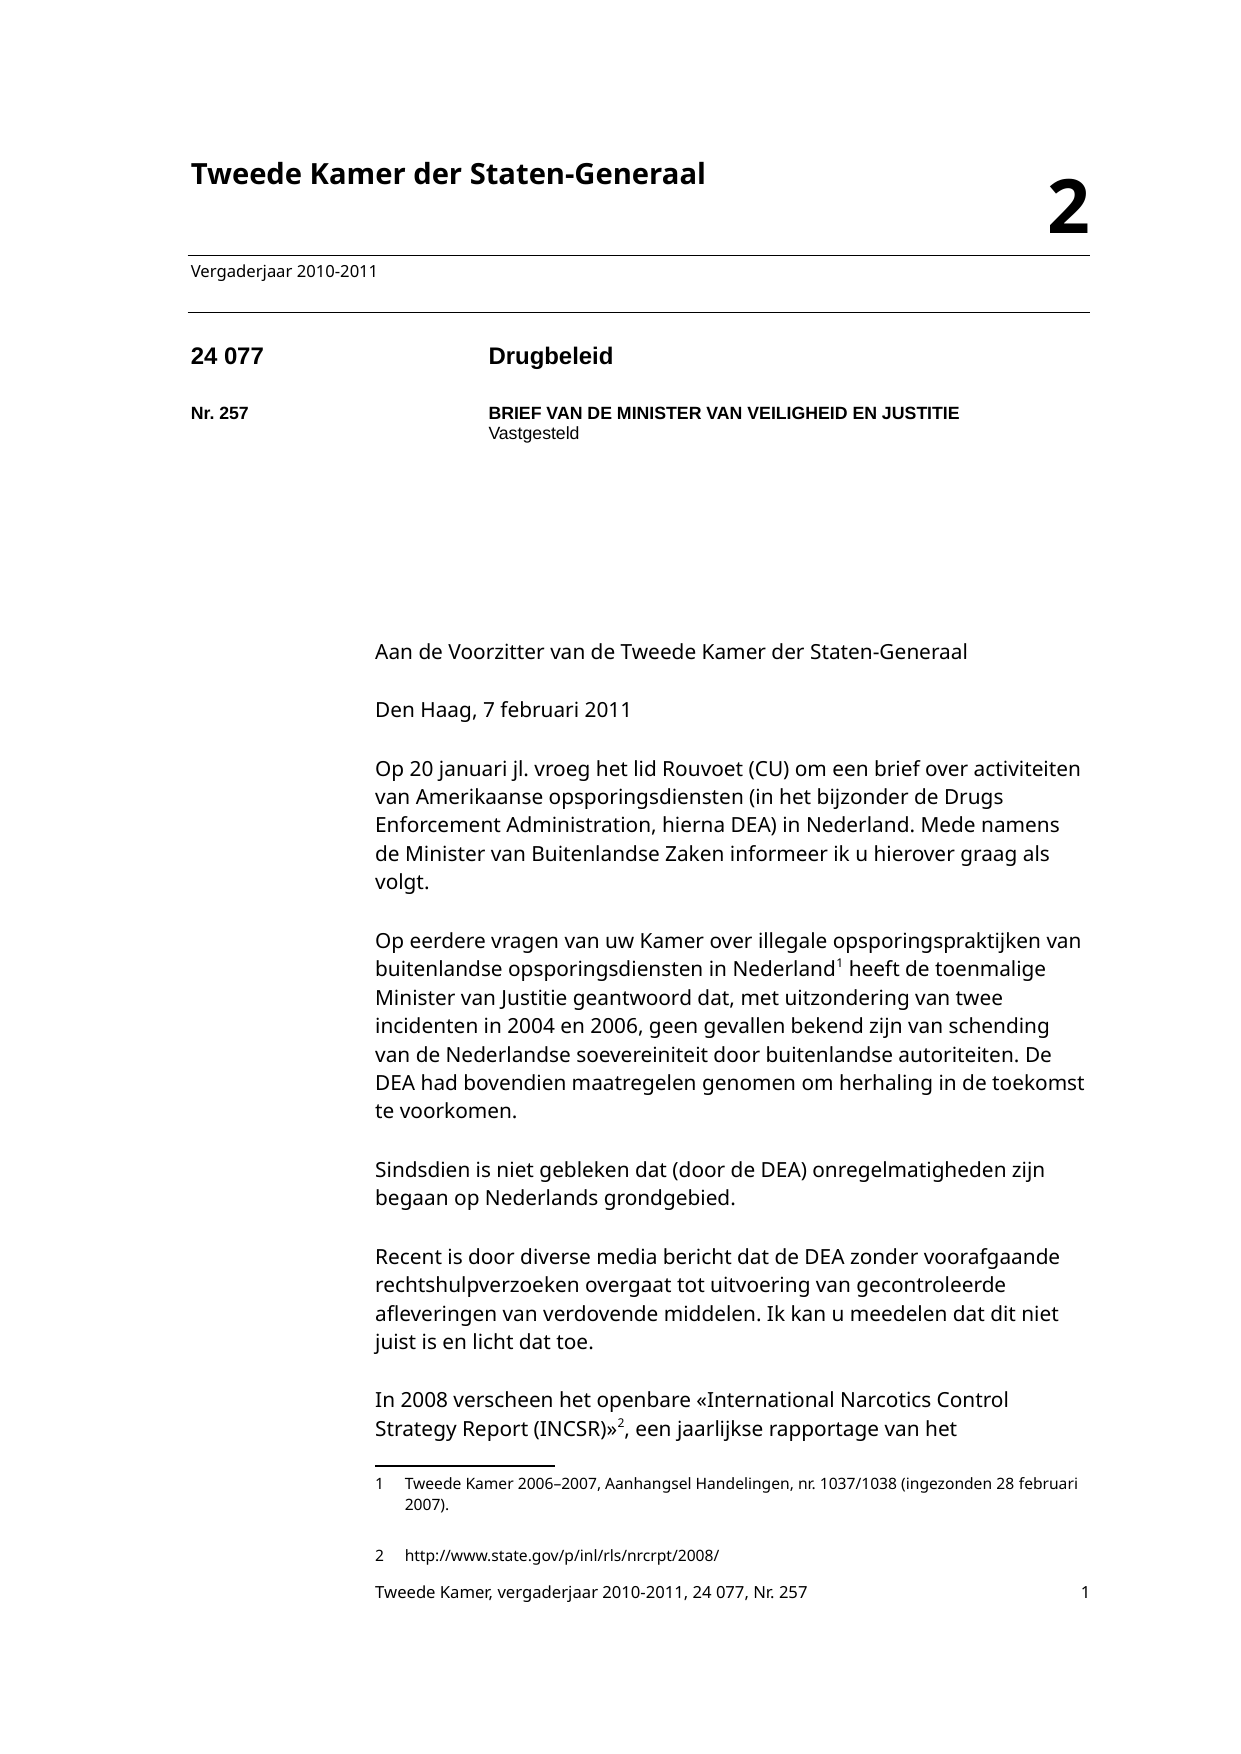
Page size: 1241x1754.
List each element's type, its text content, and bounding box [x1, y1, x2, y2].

text Recent is door diverse media bericht dat de DEA zonder voorafgaande rechtshulpverzoeken overgaat tot uitvoering van gecontroleerde afleveringen van verdovende middelen. Ik kan u meedelen dat dit niet juist is en licht dat toe. [375, 1242, 1090, 1356]
text Den Haag, 7 februari 2011 [375, 695, 1090, 724]
text In 2008 verscheen het openbare «International Narcotics Control Strategy Report (INCSR)», een jaarlijkse rapportage van het [375, 1386, 1090, 1442]
table_header Tweede Kamer der Staten-Generaal [188, 150, 909, 255]
table_cell [188, 313, 485, 339]
table_header 2 [910, 150, 1090, 255]
table_cell [485, 256, 1090, 312]
text Aan de Voorzitter van de Tweede Kamer der Staten-Generaal [375, 637, 1090, 665]
text Op 20 januari jl. vroeg het lid Rouvoet (CU) om een brief over activiteiten van Amerikaanse opsporingsdiensten (in het bijzonder de Drugs Enforcement Administration, hierna DEA) in Nederland. Mede namens de Minister van Buitenlandse Zaken informeer ik u hierover graag als volgt. [375, 754, 1090, 896]
text Sindsdien is niet gebleken dat (door de DEA) onregelmatigheden zijn begaan op Nederlands grondgebied. [375, 1155, 1090, 1212]
table_cell Drugbeleid [485, 339, 1090, 399]
text Tweede Kamer 2006–2007, Aanhangsel Handelingen, nr. 1037/1038 (ingezonden 28 februari 2007). [375, 1451, 1090, 1508]
table_cell [485, 313, 1090, 339]
text Op eerdere vragen van uw Kamer over illegale opsporingspraktijken van buitenlandse opsporingsdiensten in Nederland heeft de toenmalige Minister van Justitie geantwoord dat, met uitzondering van twee incidenten in 2004 en 2006, geen gevallen bekend zijn van schending van de Nederlandse soevereiniteit door buitenlandse autoriteiten. De DEA had bovendien maatregelen genomen om herhaling in de toekomst te voorkomen. [375, 926, 1090, 1125]
table_cell Vergaderjaar 2010-2011 [188, 256, 485, 312]
table_cell BRIEF VAN DE MINISTER VAN VEILIGHEID EN JUSTITIE Vastgesteld [485, 399, 1090, 518]
text http://www.state.gov/p/inl/rls/nrcrpt/2008/ [375, 1538, 1090, 1566]
table_cell Nr. 257 [188, 399, 485, 518]
table_cell 24 077 [188, 339, 485, 399]
